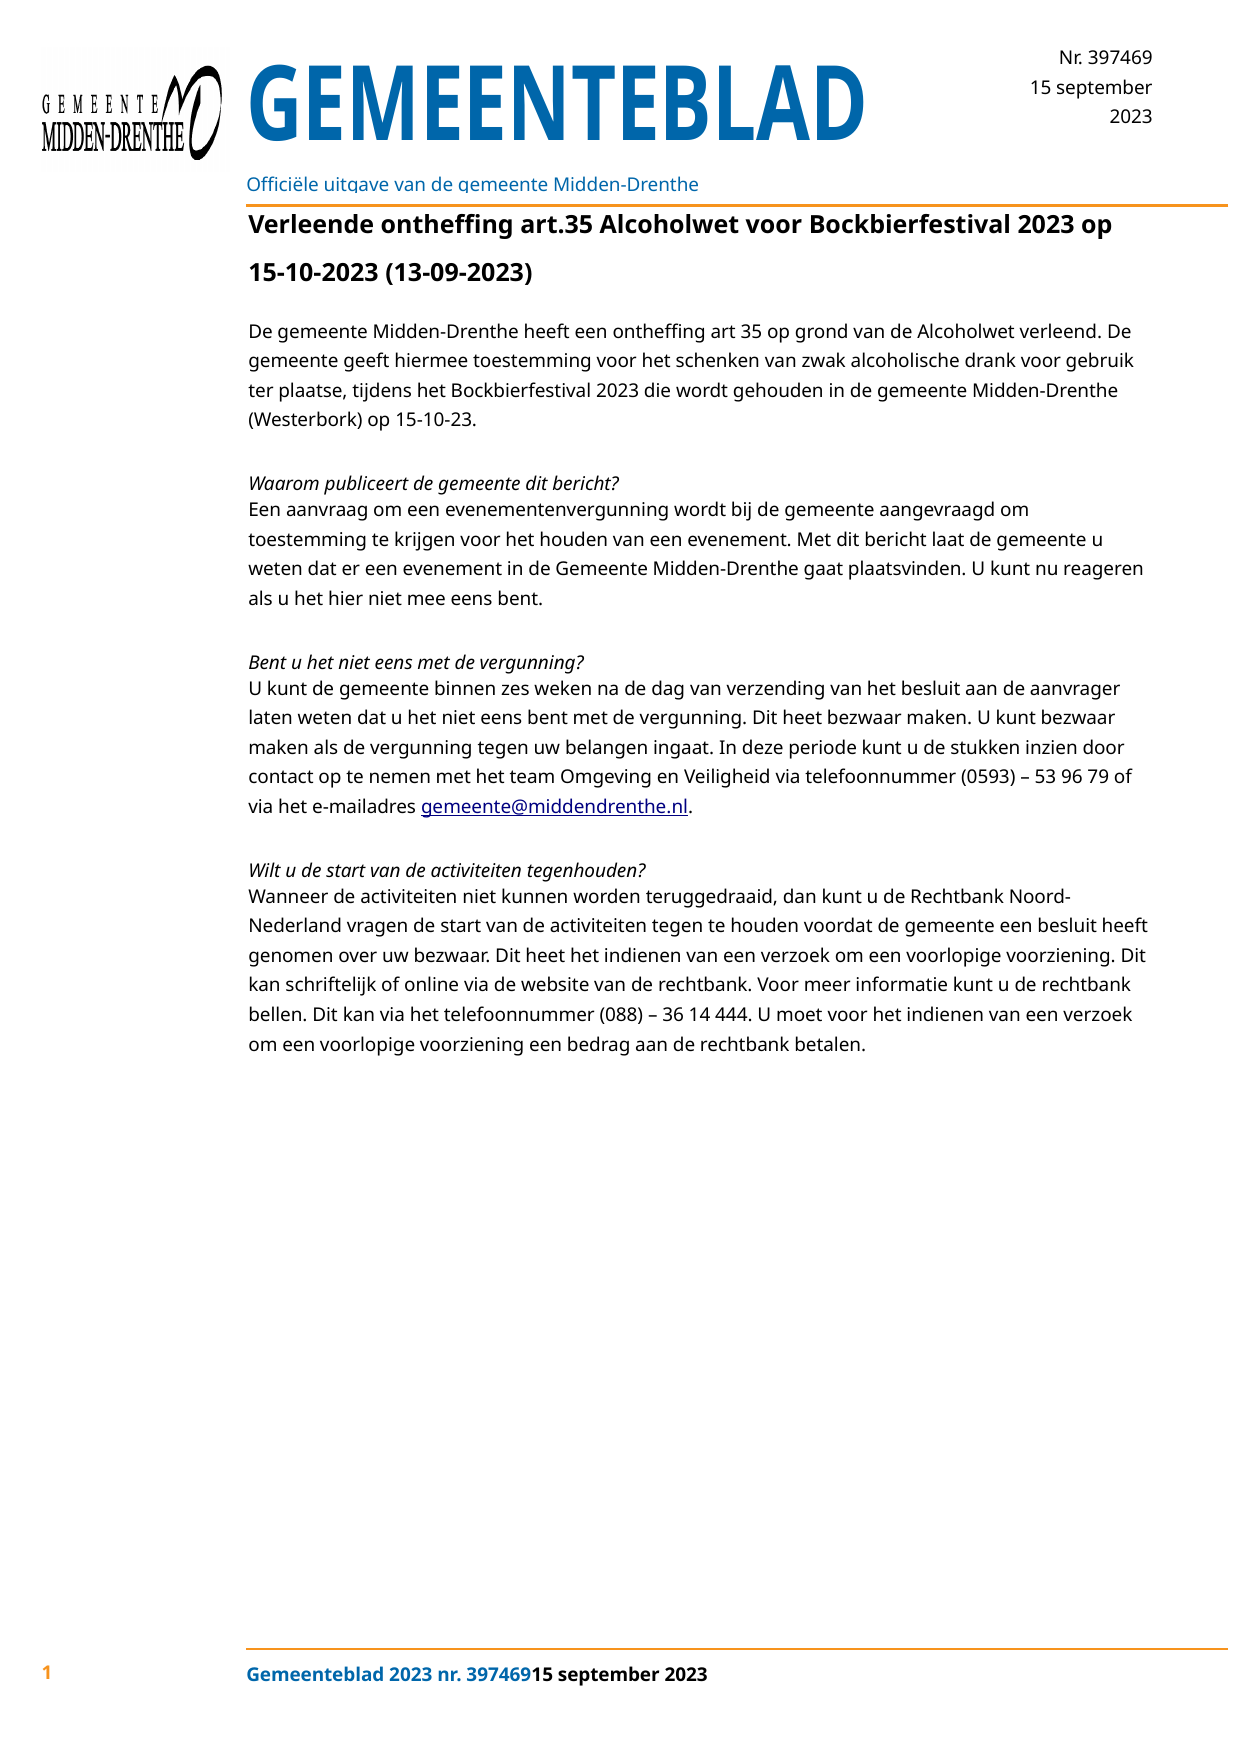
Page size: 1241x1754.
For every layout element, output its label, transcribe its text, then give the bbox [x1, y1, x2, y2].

text Bent u het niet eens met de vergunning? [248, 649, 1152, 675]
text Wilt u de start van de activiteiten tegenhouden? [248, 857, 1152, 883]
text Een aanvraag om een evenementenvergunning wordt bij de gemeente aangevraagd om toestemming te krijgen voor het houden van een evenement. Met dit bericht laat de gemeente u weten dat er een evenement in de Gemeente Midden-Drenthe gaat plaatsvinden. U kunt nu reageren als u het hier niet mee eens bent. [248, 496, 1152, 611]
text Wanneer de activiteiten niet kunnen worden teruggedraaid, dan kunt u de Rechtbank Noord-Nederland vragen de start van de activiteiten tegen te houden voordat de gemeente een besluit heeft genomen over uw bezwaar. Dit heet het indienen van een verzoek om een voorlopige voorziening. Dit kan schriftelijk of online via de website van de rechtbank. Voor meer informatie kunt u de rechtbank bellen. Dit kan via het telefoonnummer (088) – 36 14 444. U moet voor het indienen van een verzoek om een voorlopige voorziening een bedrag aan de rechtbank betalen. [248, 883, 1152, 1056]
text U kunt de gemeente binnen zes weken na de dag van verzending van het besluit aan de aanvrager laten weten dat u het niet eens bent met de vergunning. Dit heet bezwaar maken. U kunt bezwaar maken als de vergunning tegen uw belangen ingaat. In deze periode kunt u de stukken inzien door contact op te nemen met het team Omgeving en Veiligheid via telefoonnummer (0593) – 53 96 79 of via het e-mailadres gemeente@middendrenthe.nl. [248, 675, 1152, 819]
picture [41, 47, 231, 172]
text Verleende ontheffing art.35 Alcoholwet voor Bockbierfestival 2023 op 15-10-2023 (13-09-2023) [248, 207, 1152, 288]
text De gemeente Midden-Drenthe heeft een ontheffing art 35 op grond van de Alcoholwet verleend. De gemeente geeft hiermee toestemming voor het schenken van zwak alcoholische drank voor gebruik ter plaatse, tijdens het Bockbierfestival 2023 die wordt gehouden in de gemeente Midden-Drenthe (Westerbork) op 15-10-23. [248, 318, 1152, 432]
text Waarom publiceert de gemeente dit bericht? [248, 471, 1152, 496]
